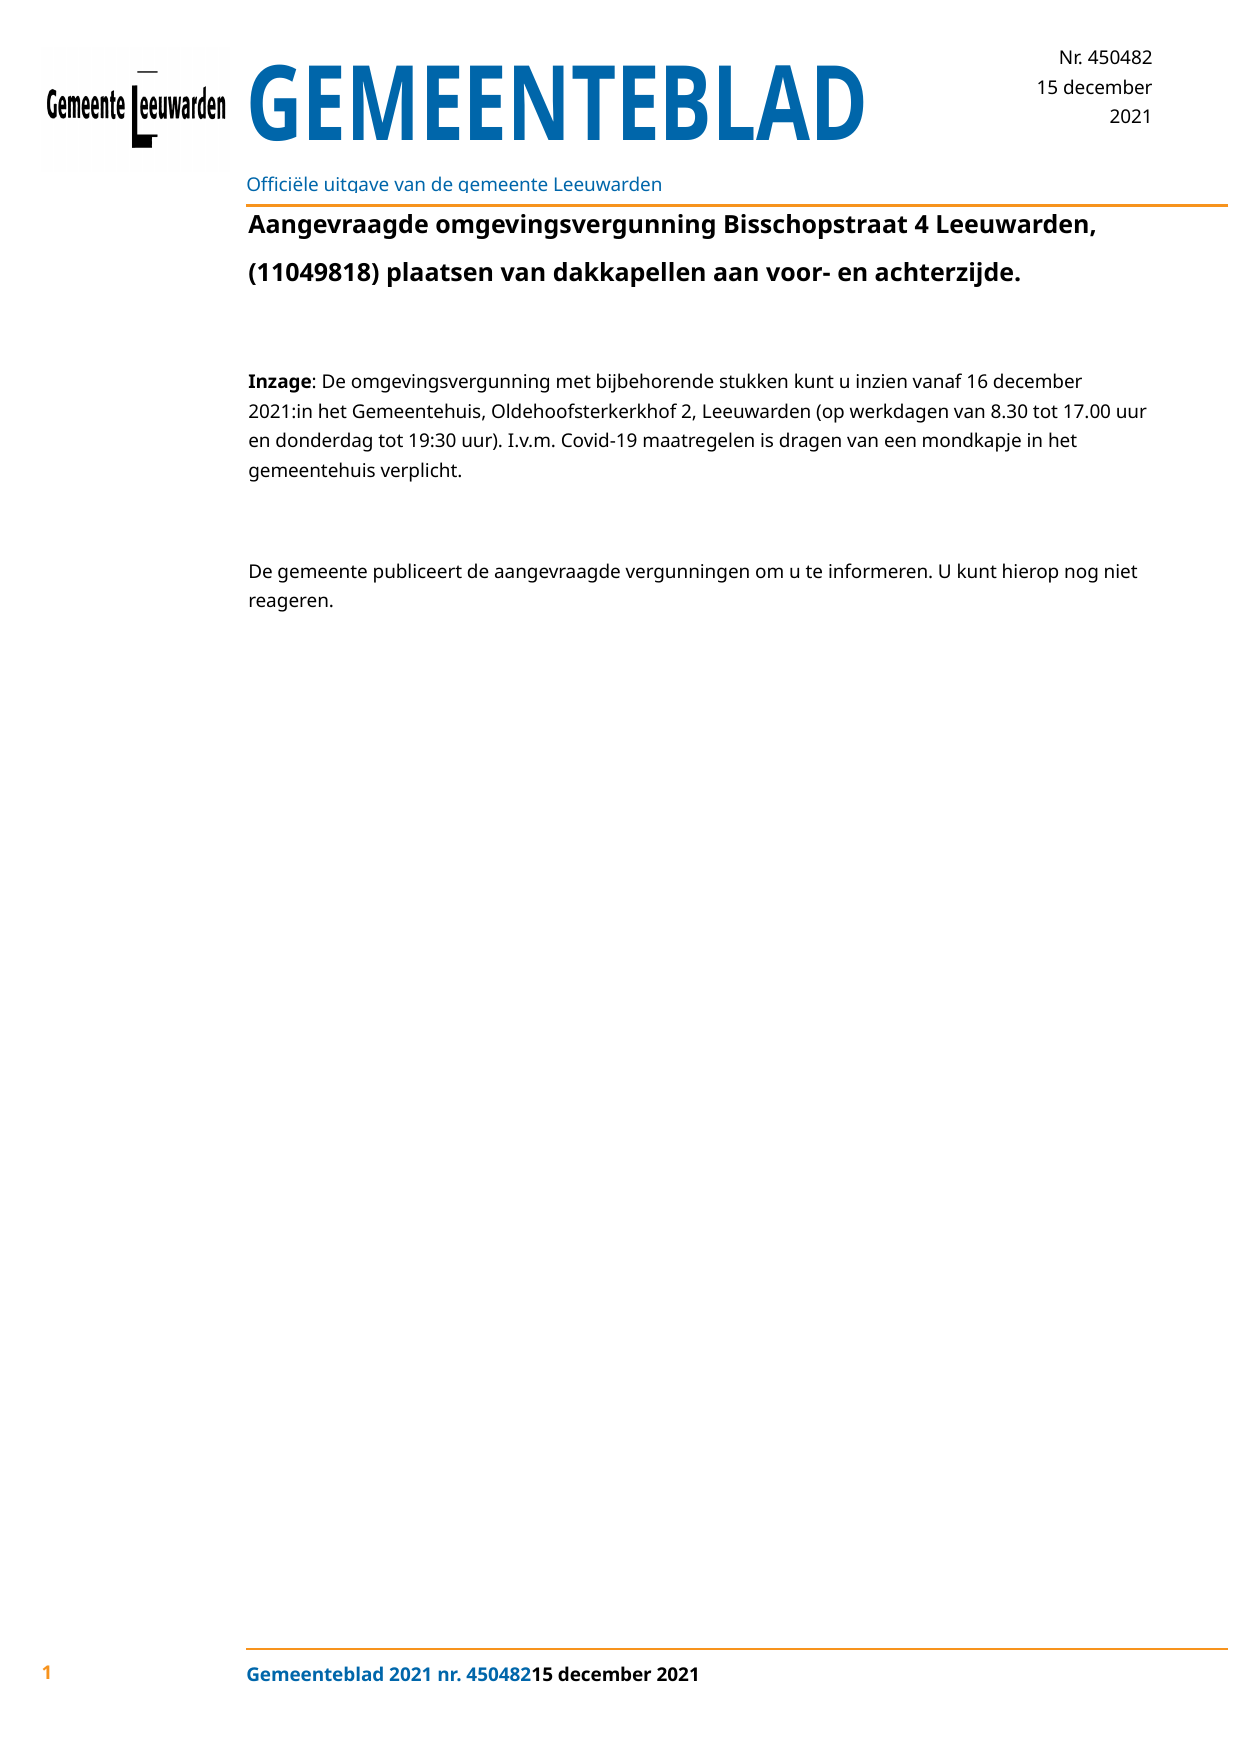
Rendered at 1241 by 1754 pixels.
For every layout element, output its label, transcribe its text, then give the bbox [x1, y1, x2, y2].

picture [41, 47, 231, 172]
text Aangevraagde omgevingsvergunning Bisschopstraat 4 Leeuwarden, (11049818) plaatsen van dakkapellen aan voor- en achterzijde. [248, 207, 1152, 288]
text De gemeente publiceert de aangevraagde vergunningen om u te informeren. U kunt hierop nog niet reageren. [248, 558, 1152, 613]
text Inzage: De omgevingsvergunning met bijbehorende stukken kunt u inzien vanaf 16 december 2021:in het Gemeentehuis, Oldehoofsterkerkhof 2, Leeuwarden (op werkdagen van 8.30 tot 17.00 uur en donderdag tot 19:30 uur). I.v.m. Covid-19 maatregelen is dragen van een mondkapje in het gemeentehuis verplicht. [248, 368, 1152, 483]
